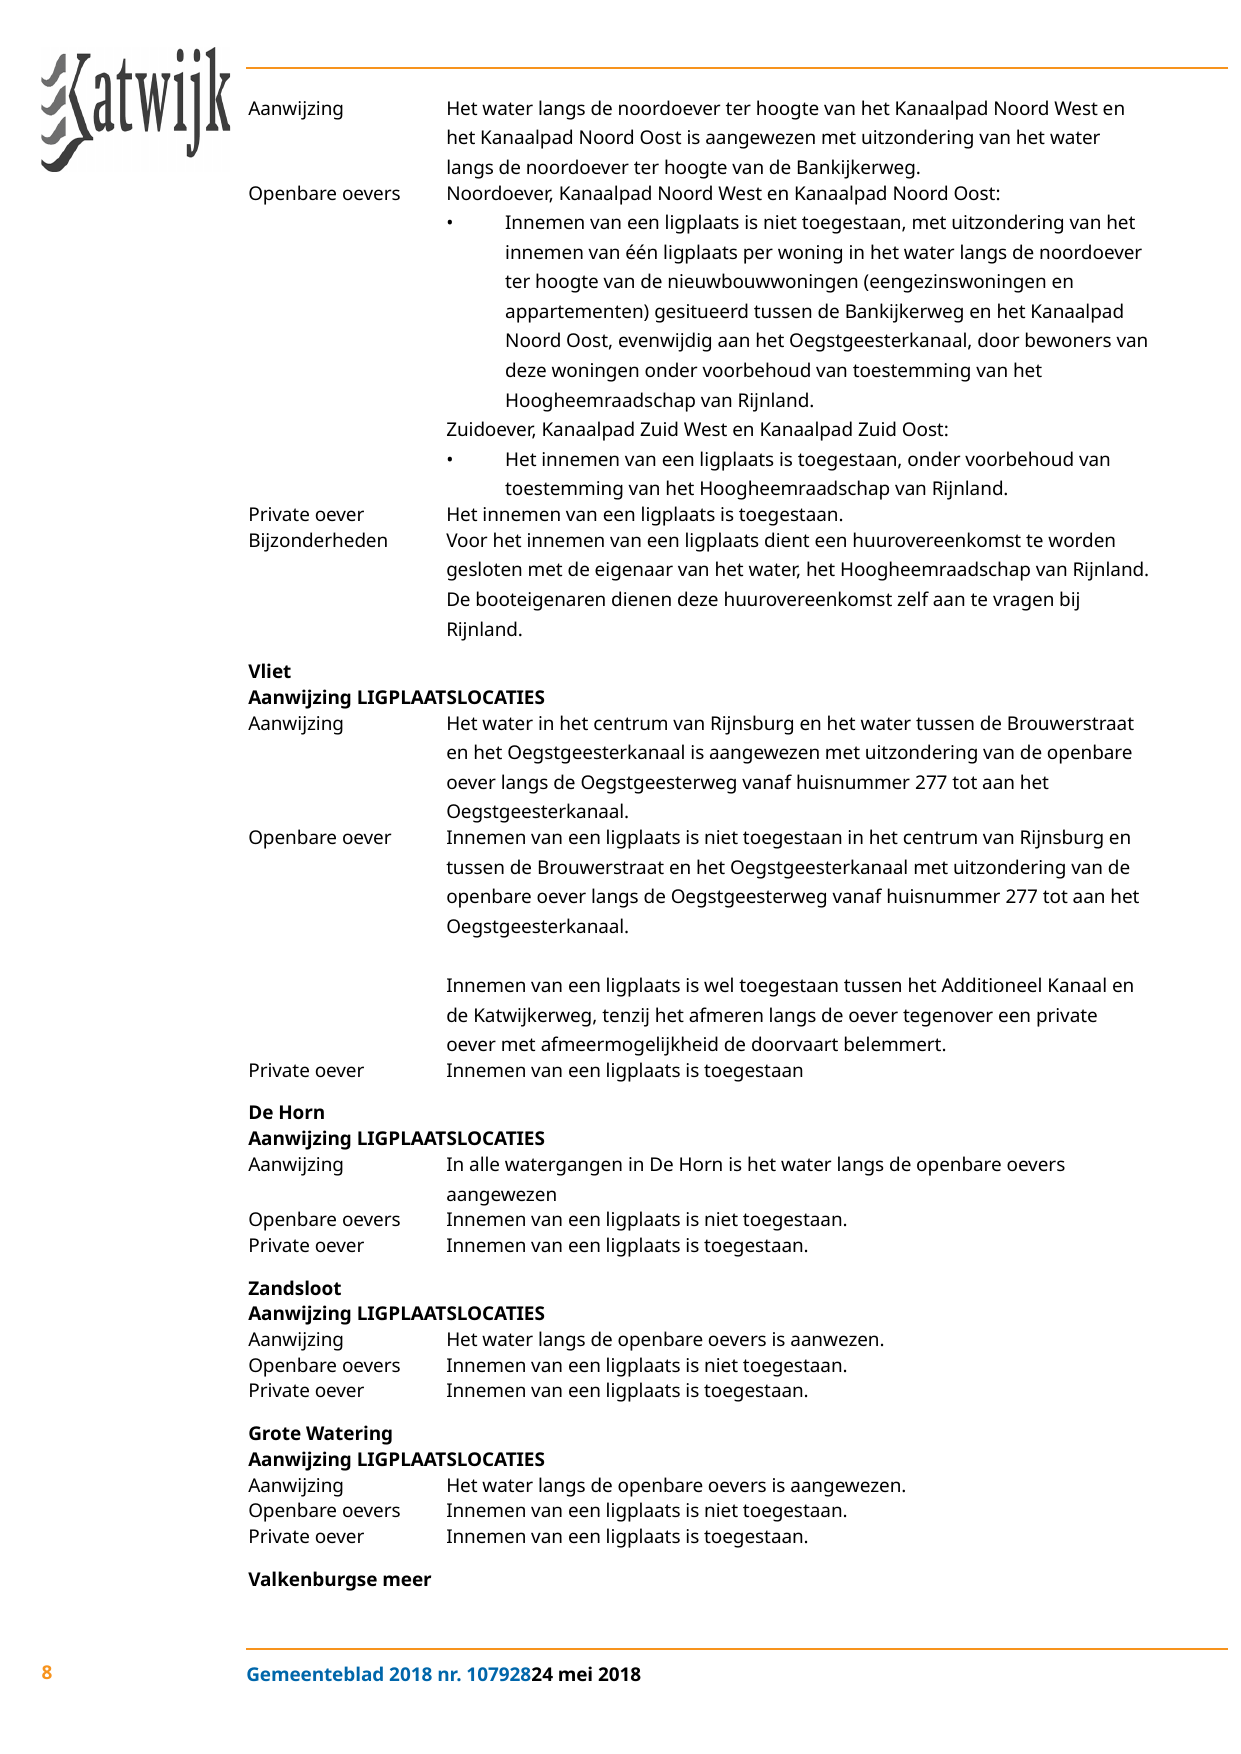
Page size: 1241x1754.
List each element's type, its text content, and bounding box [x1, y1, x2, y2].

text Grote Watering [248, 1420, 1152, 1446]
table_cell Private oever [248, 1523, 446, 1549]
table_header Aanwijzing LIGPLAATSLOCATIES [248, 1125, 1152, 1151]
table_cell Innemen van een ligplaats is niet toegestaan. [446, 1206, 1152, 1232]
table_cell Het innemen van een ligplaats is toegestaan. [446, 501, 1152, 527]
table_cell Openbare oevers [248, 1206, 446, 1232]
table_cell Voor het innemen van een ligplaats dient een huurovereenkomst te worden gesloten met de eigenaar van het water, het Hoogheemraadschap van Rijnland. De booteigenaren dienen deze huurovereenkomst zelf aan te vragen bij Rijnland. [446, 527, 1152, 641]
text Zandsloot [248, 1275, 1152, 1300]
table_cell Aanwijzing [248, 1472, 446, 1497]
table_cell Openbare oever [248, 824, 446, 1057]
table_cell Het water langs de noordoever ter hoogte van het Kanaalpad Noord West en het Kanaalpad Noord Oost is aangewezen met uitzondering van het water langs de noordoever ter hoogte van de Bankijkerweg. [446, 95, 1152, 180]
table_cell Innemen van een ligplaats is toegestaan [446, 1057, 1152, 1083]
table_cell Innemen van een ligplaats is niet toegestaan. [446, 1498, 1152, 1523]
text Valkenburgse meer [248, 1566, 1152, 1591]
picture [41, 47, 231, 172]
table_cell Private oever [248, 1057, 446, 1083]
table_cell In alle watergangen in De Horn is het water langs de openbare oevers aangewezen [446, 1151, 1152, 1206]
table_cell Innemen van een ligplaats is toegestaan. [446, 1232, 1152, 1258]
table_cell Private oever [248, 1378, 446, 1403]
table_cell Het water langs de openbare oevers is aangewezen. [446, 1472, 1152, 1497]
table_cell Aanwijzing [248, 710, 446, 824]
table_cell Innemen van een ligplaats is niet toegestaan. [446, 1352, 1152, 1378]
table_cell Innemen van een ligplaats is toegestaan. [446, 1523, 1152, 1549]
table_header Aanwijzing LIGPLAATSLOCATIES [248, 684, 1152, 710]
table_header Aanwijzing LIGPLAATSLOCATIES [248, 1446, 1152, 1472]
table_cell Aanwijzing [248, 1326, 446, 1352]
table_cell Innemen van een ligplaats is niet toegestaan in het centrum van Rijnsburg en tussen de Brouwerstraat en het Oegstgeesterkanaal met uitzondering van de openbare oever langs de Oegstgeesterweg vanaf huisnummer 277 tot aan het Oegstgeesterkanaal. Innemen van een ligplaats is wel toegestaan tussen het Additioneel Kanaal en de Katwijkerweg, tenzij het afmeren langs de oever tegenover een private oever met afmeermogelijkheid de doorvaart belemmert. [446, 824, 1152, 1057]
table_cell Het water in het centrum van Rijnsburg en het water tussen de Brouwerstraat en het Oegstgeesterkanaal is aangewezen met uitzondering van de openbare oever langs de Oegstgeesterweg vanaf huisnummer 277 tot aan het Oegstgeesterkanaal. [446, 710, 1152, 824]
table_cell Private oever [248, 1232, 446, 1258]
table_cell Openbare oevers [248, 1498, 446, 1523]
table_cell Innemen van een ligplaats is toegestaan. [446, 1378, 1152, 1403]
table_cell Aanwijzing [248, 95, 446, 180]
table_cell Openbare oevers [248, 180, 446, 501]
table_cell Aanwijzing [248, 1151, 446, 1206]
table_cell Het water langs de openbare oevers is aanwezen. [446, 1326, 1152, 1352]
text Vliet [248, 658, 1152, 684]
table_cell Bijzonderheden [248, 527, 446, 641]
table_cell Openbare oevers [248, 1352, 446, 1378]
table_cell Noordoever, Kanaalpad Noord West en Kanaalpad Noord Oost: Innemen van een ligplaats is niet toegestaan, met uitzondering van het innemen van één ligplaats per woning in het water langs de noordoever ter hoogte van de nieuwbouwwoningen (eengezinswoningen en appartementen) gesitueerd tussen de Bankijkerweg en het Kanaalpad Noord Oost, evenwijdig aan het Oegstgeesterkanaal, door bewoners van deze woningen onder voorbehoud van toestemming van het Hoogheemraadschap van Rijnland. Zuidoever, Kanaalpad Zuid West en Kanaalpad Zuid Oost: Het innemen van een ligplaats is toegestaan, onder voorbehoud van toestemming van het Hoogheemraadschap van Rijnland. [446, 180, 1152, 501]
text De Horn [248, 1099, 1152, 1125]
table_header Aanwijzing LIGPLAATSLOCATIES [248, 1301, 1152, 1326]
table_cell Private oever [248, 501, 446, 527]
